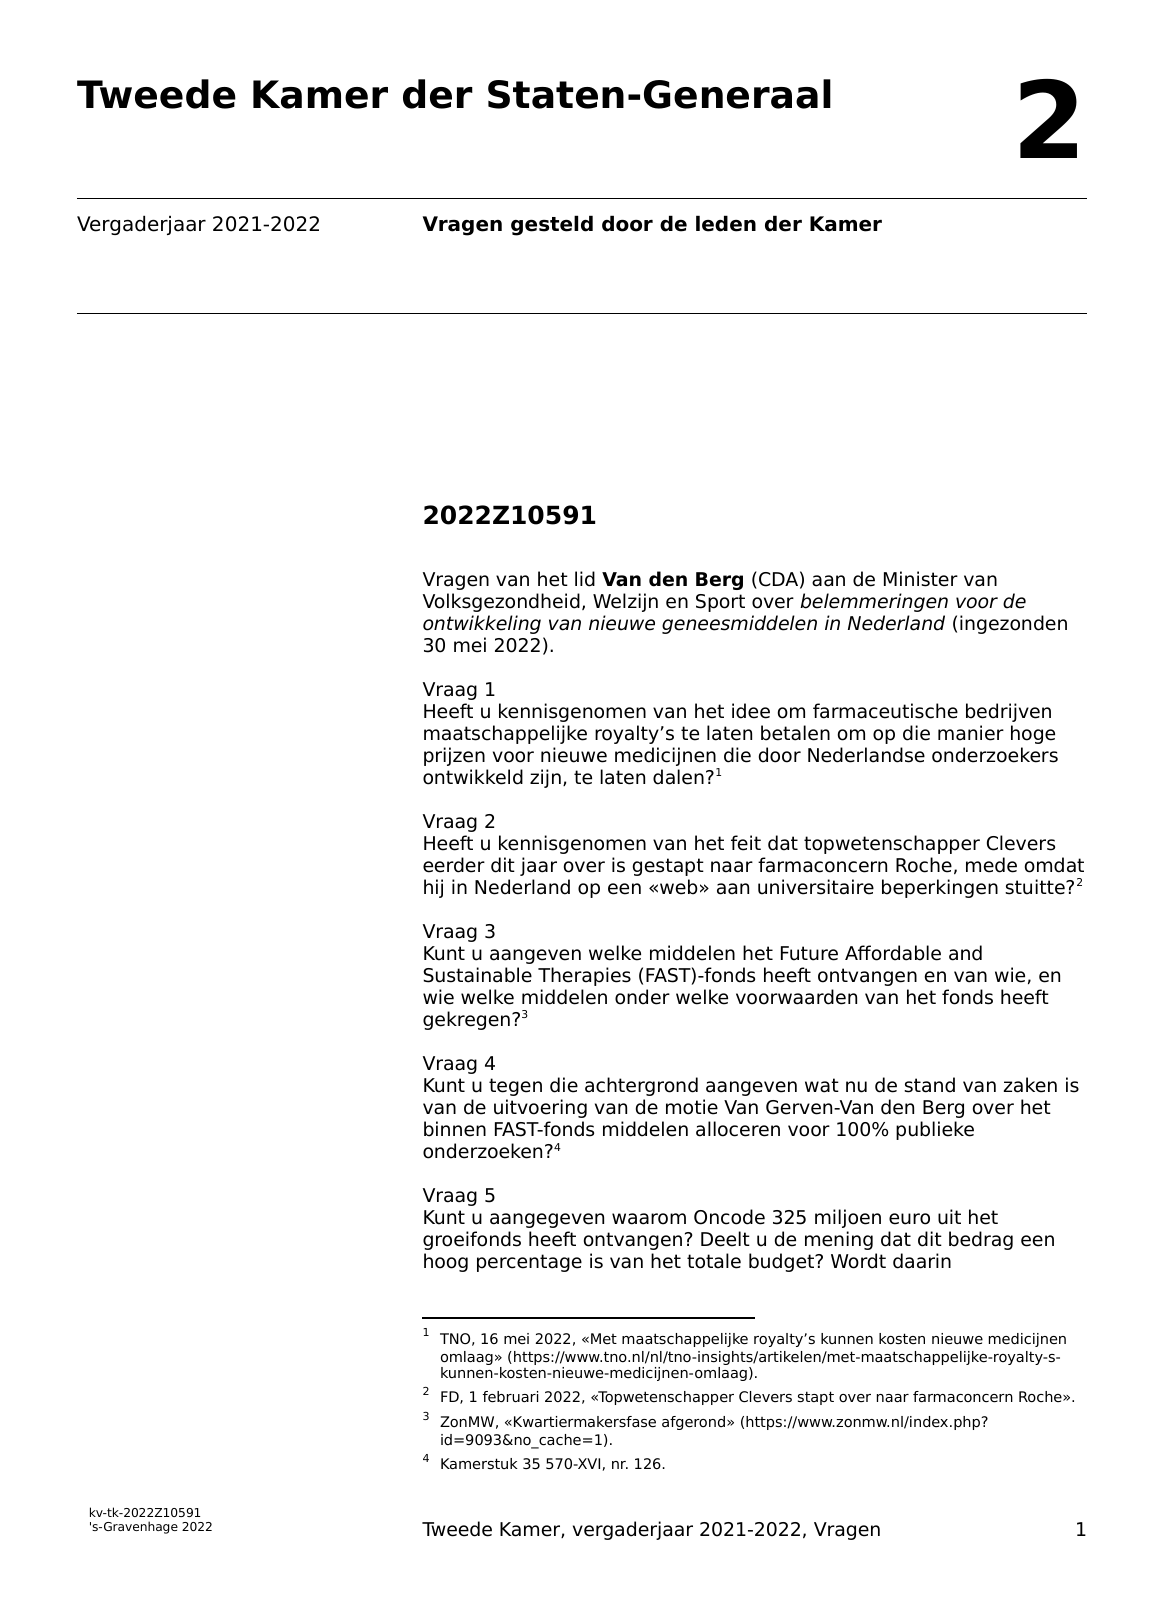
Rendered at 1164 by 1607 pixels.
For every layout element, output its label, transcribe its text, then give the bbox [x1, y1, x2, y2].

table_header Tweede Kamer der Staten-Generaal [77, 59, 886, 198]
text ZonMW, «Kwartiermakersfase afgerond» (https://www.zonmw.nl/index.php?id=9093&no_cache=1). [422, 1410, 1087, 1449]
text FD, 1 februari 2022, «Topwetenschapper Clevers stapt over naar farmaconcern Roche». [422, 1385, 1087, 1407]
text Vraag 2 [422, 811, 1087, 833]
text Kunt u aangegeven waarom Oncode 325 miljoen euro uit het groeifonds heeft ontvangen? Deelt u de mening dat dit bedrag een hoog percentage is van het totale budget? Wordt daarin [422, 1207, 1087, 1273]
text TNO, 16 mei 2022, «Met maatschappelijke royalty’s kunnen kosten nieuwe medicijnen omlaag» (https://www.tno.nl/nl/tno-insights/artikelen/met-maatschappelijke-royalty-s-kunnen-kosten-nieuwe-medicijnen-omlaag). [422, 1327, 1087, 1382]
text Heeft u kennisgenomen van het idee om farmaceutische bedrijven maatschappelijke royalty’s te laten betalen om op die manier hoge prijzen voor nieuwe medicijnen die door Nederlandse onderzoekers ontwikkeld zijn, te laten dalen? [422, 701, 1087, 789]
text kv-tk-2022Z10591 [88, 1506, 323, 1520]
text 's-Gravenhage 2022 [88, 1520, 323, 1534]
text Kamerstuk 35 570-XVI, nr. 126. [422, 1452, 1087, 1474]
text Heeft u kennisgenomen van het feit dat topwetenschapper Clevers eerder dit jaar over is gestapt naar farmaconcern Roche, mede omdat hij in Nederland op een «web» aan universitaire beperkingen stuitte? [422, 833, 1087, 899]
text Vraag 3 [422, 921, 1087, 943]
table_cell Vergaderjaar 2021-2022 [77, 199, 422, 313]
text Kunt u aangeven welke middelen het Future Affordable and Sustainable Therapies (FAST)-fonds heeft ontvangen en van wie, en wie welke middelen onder welke voorwaarden van het fonds heeft gekregen? [422, 943, 1087, 1031]
text Kunt u tegen die achtergrond aangeven wat nu de stand van zaken is van de uitvoering van de motie Van Gerven-Van den Berg over het binnen FAST-fonds middelen alloceren voor 100% publieke onderzoeken? [422, 1075, 1087, 1163]
text Vraag 5 [422, 1185, 1087, 1207]
table_cell Vragen gesteld door de leden der Kamer [422, 199, 1087, 313]
table_header 2 [886, 59, 1087, 198]
text Vragen van het lid Van den Berg (CDA) aan de Minister van Volksgezondheid, Welzijn en Sport over belemmeringen voor de ontwikkeling van nieuwe geneesmiddelen in Nederland (ingezonden 30 mei 2022). [422, 569, 1087, 657]
text 2022Z10591 [422, 501, 1087, 531]
text Vraag 4 [422, 1053, 1087, 1075]
text Vraag 1 [422, 679, 1087, 701]
